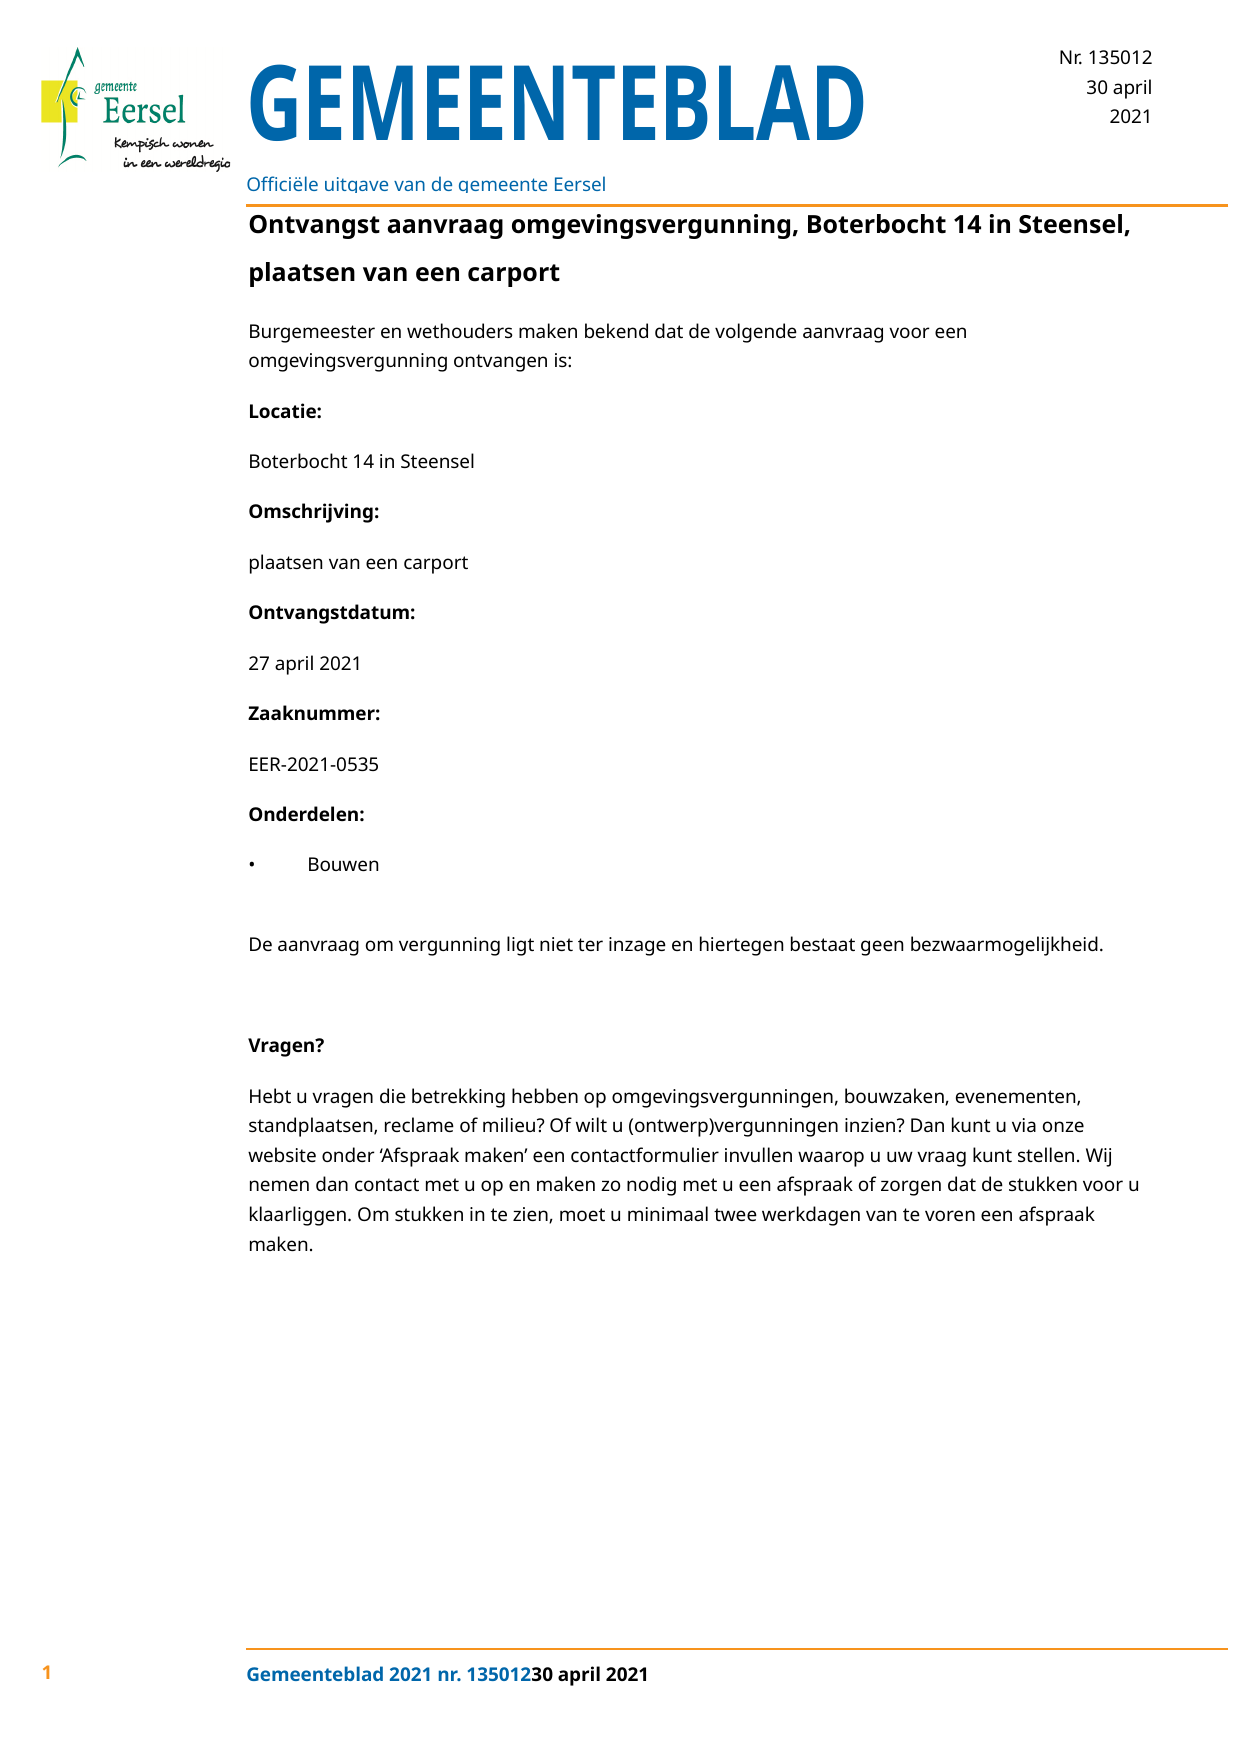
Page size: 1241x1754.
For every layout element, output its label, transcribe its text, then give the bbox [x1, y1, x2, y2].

text Zaaknummer: [248, 700, 1152, 726]
text Omschrijving: [248, 499, 1152, 524]
text De aanvraag om vergunning ligt niet ter inzage en hiertegen bestaat geen bezwaarmogelijkheid. [248, 932, 1152, 957]
list Bouwen [248, 852, 1152, 877]
text Hebt u vragen die betrekking hebben op omgevingsvergunningen, bouwzaken, evenementen, standplaatsen, reclame of milieu? Of wilt u (ontwerp)vergunningen inzien? Dan kunt u via onze website onder ‘Afspraak maken’ een contactformulier invullen waarop u uw vraag kunt stellen. Wij nemen dan contact met u op en maken zo nodig met u een afspraak of zorgen dat de stukken voor u klaarliggen. Om stukken in te zien, moet u minimaal twee werkdagen van te voren een afspraak maken. [248, 1083, 1152, 1257]
text 27 april 2021 [248, 650, 1152, 676]
text Vragen? [248, 1032, 1152, 1058]
text Burgemeester en wethouders maken bekend dat de volgende aanvraag voor een omgevingsvergunning ontvangen is: [248, 318, 1152, 373]
text Boterbocht 14 in Steensel [248, 448, 1152, 474]
picture [41, 47, 231, 172]
text Ontvangstdatum: [248, 599, 1152, 625]
text Ontvangst aanvraag omgevingsvergunning, Boterbocht 14 in Steensel, plaatsen van een carport [248, 207, 1152, 288]
text plaatsen van een carport [248, 549, 1152, 575]
text EER-2021-0535 [248, 751, 1152, 777]
text Onderdelen: [248, 801, 1152, 827]
text Locatie: [248, 398, 1152, 424]
